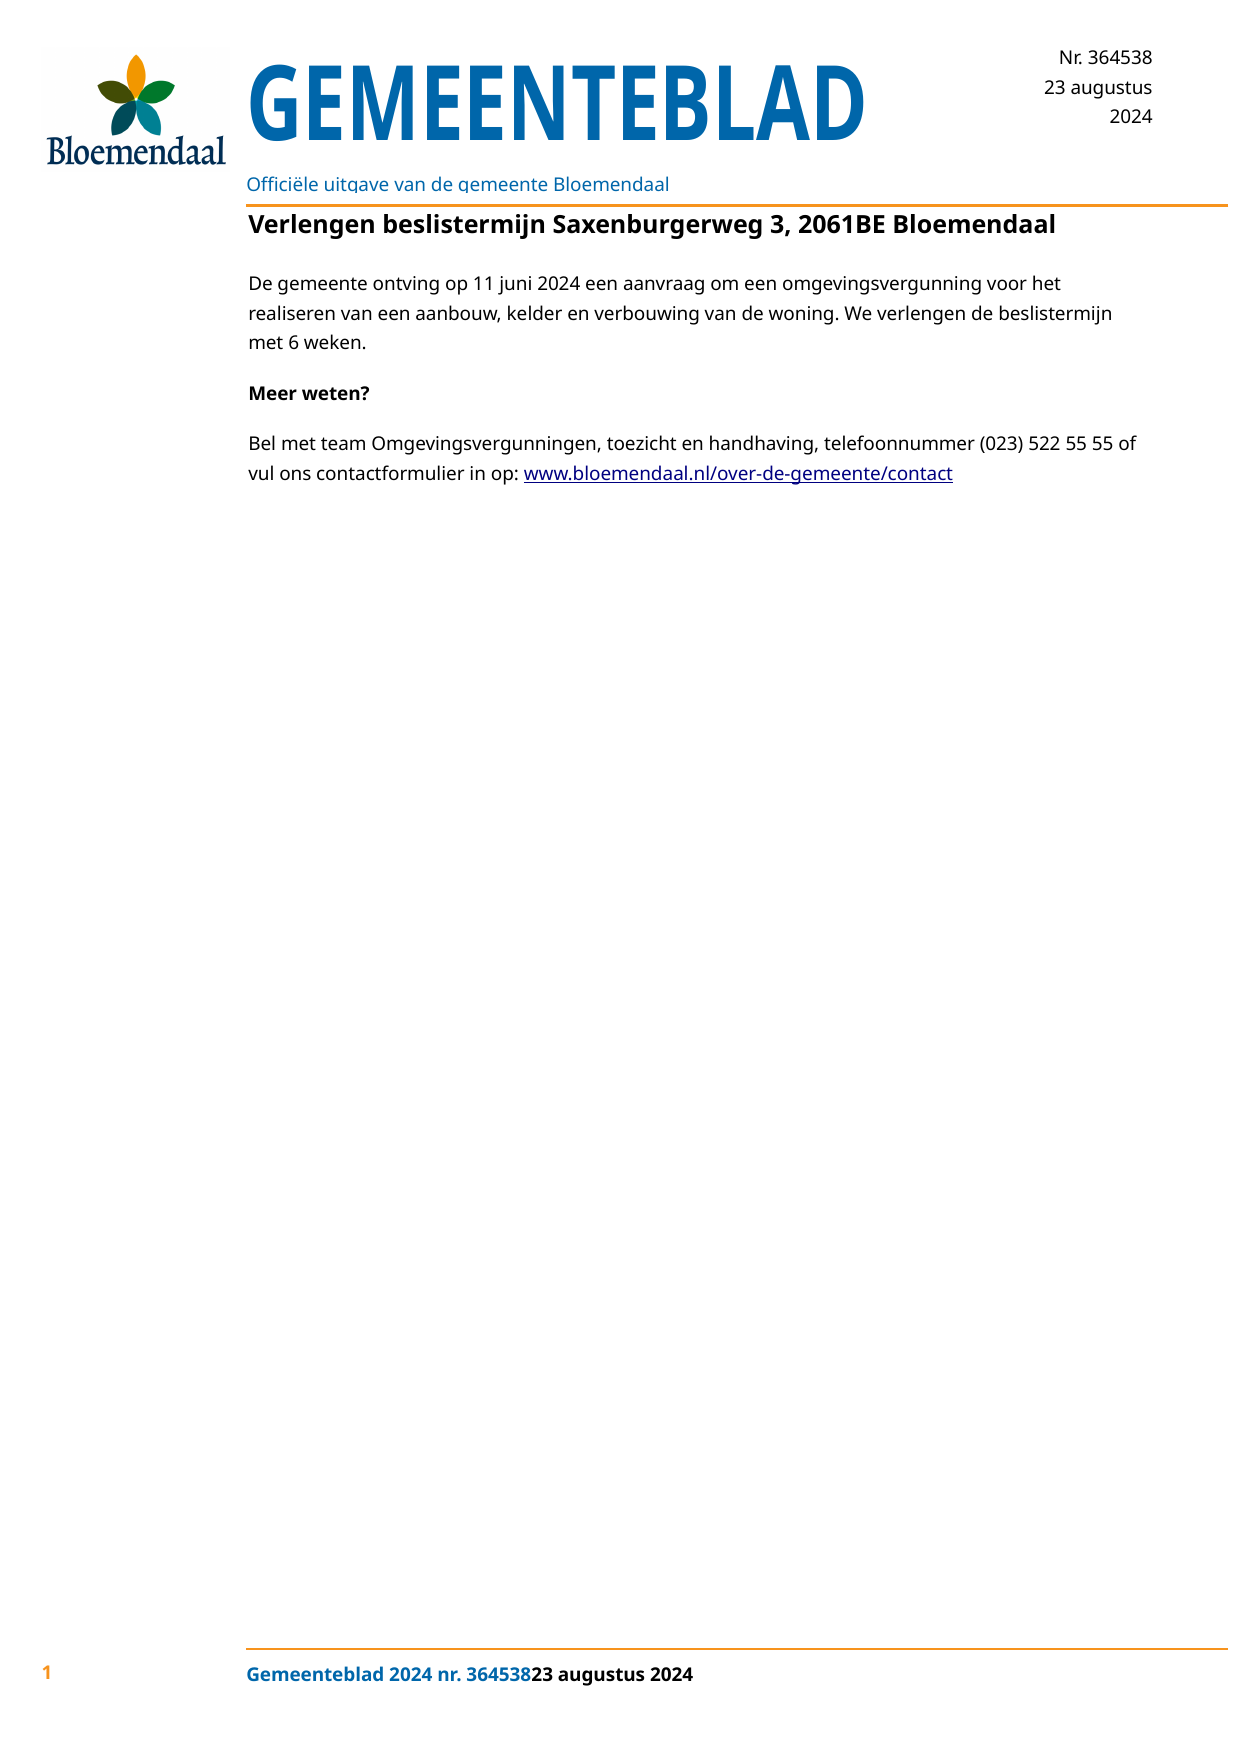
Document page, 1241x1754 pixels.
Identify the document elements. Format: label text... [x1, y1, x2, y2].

picture [41, 47, 231, 172]
text Bel met team Omgevingsvergunningen, toezicht en handhaving, telefoonnummer (023) 522 55 55 of vul ons contactformulier in op: www.bloemendaal.nl/over-de-gemeente/contact [248, 430, 1152, 486]
text De gemeente ontving op 11 juni 2024 een aanvraag om een omgevingsvergunning voor het realiseren van een aanbouw, kelder en verbouwing van de woning. We verlengen de beslistermijn met 6 weken. [248, 270, 1152, 355]
text Meer weten? [248, 380, 1152, 406]
text Verlengen beslistermijn Saxenburgerweg 3, 2061BE Bloemendaal [248, 207, 1152, 241]
